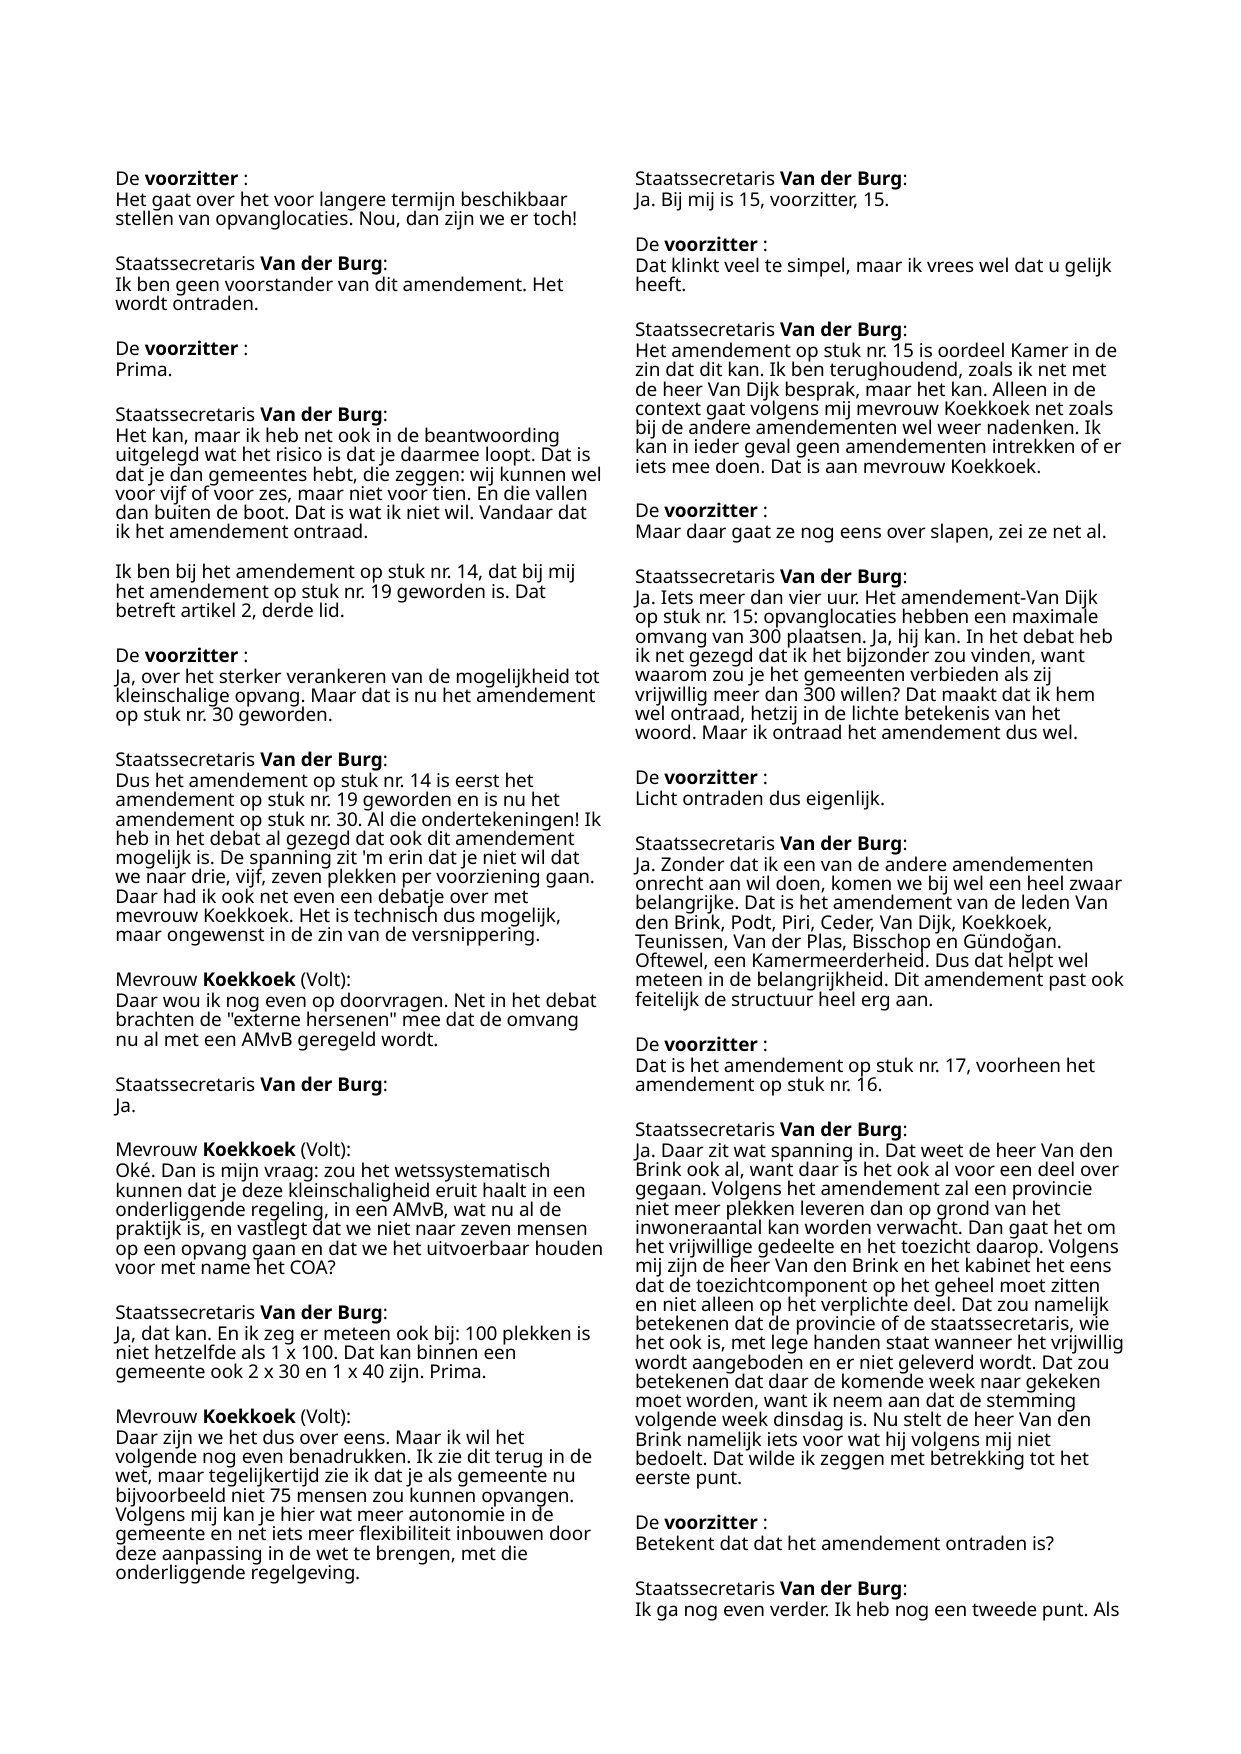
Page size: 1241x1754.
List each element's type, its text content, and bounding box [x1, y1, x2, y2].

text De voorzitter : [115, 336, 605, 361]
text Ik ben bij het amendement op stuk nr. 14, dat bij mij het amendement op stuk nr. 19 geworden is. Dat betreft artikel 2, derde lid. [115, 563, 605, 621]
text Staatssecretaris Van der Burg: [635, 563, 1125, 589]
text De voorzitter : [635, 1509, 1125, 1535]
text Mevrouw Koekkoek (Volt): [115, 1137, 605, 1162]
text De voorzitter : [635, 764, 1125, 790]
text Ja. Iets meer dan vier uur. Het amendement-Van Dijk op stuk nr. 15: opvanglocaties hebben een maximale omvang van 300 plaatsen. Ja, hij kan. In het debat heb ik net gezegd dat ik het bijzonder zou vinden, want waarom zou je het gemeenten verbieden als zij vrijwillig meer dan 300 willen? Dat maakt dat ik hem wel ontraad, hetzij in de lichte betekenis van het woord. Maar ik ontraad het amendement dus wel. [635, 589, 1125, 743]
text Staatssecretaris Van der Burg: [115, 746, 605, 772]
text Ik ga nog even verder. Ik heb nog een tweede punt. Als [635, 1601, 1125, 1620]
text Staatssecretaris Van der Burg: [635, 1116, 1125, 1142]
text Het kan, maar ik heb net ook in de beantwoording uitgelegd wat het risico is dat je daarmee loopt. Dat is dat je dan gemeentes hebt, die zeggen: wij kunnen wel voor vijf of voor zes, maar niet voor tien. En die vallen dan buiten de boot. Dat is wat ik niet wil. Vandaar dat ik het amendement ontraad. [115, 427, 605, 543]
text Licht ontraden dus eigenlijk. [635, 790, 1125, 809]
text Het gaat over het voor langere termijn beschikbaar stellen van opvanglocaties. Nou, dan zijn we er toch! [115, 191, 605, 229]
text Staatssecretaris Van der Burg: [115, 250, 605, 276]
text Daar zijn we het dus over eens. Maar ik wil het volgende nog even benadrukken. Ik zie dit terug in de wet, maar tegelijkertijd zie ik dat je als gemeente nu bijvoorbeeld niet 75 mensen zou kunnen opvangen. Volgens mij kan je hier wat meer autonomie in de gemeente en net iets meer flexibiliteit inbouwen door deze aanpassing in de wet te brengen, met die onderliggende regelgeving. [115, 1429, 605, 1583]
text Dat is het amendement op stuk nr. 17, voorheen het amendement op stuk nr. 16. [635, 1057, 1125, 1095]
text Ja. Zonder dat ik een van de andere amendementen onrecht aan wil doen, komen we bij wel een heel zwaar belangrijke. Dat is het amendement van de leden Van den Brink, Podt, Piri, Ceder, Van Dijk, Koekkoek, Teunissen, Van der Plas, Bisschop en Gündoğan. Oftewel, een Kamermeerderheid. Dus dat helpt wel meteen in de belangrijkheid. Dit amendement past ook feitelijk de structuur heel erg aan. [635, 856, 1125, 1010]
text Dus het amendement op stuk nr. 14 is eerst het amendement op stuk nr. 19 geworden en is nu het amendement op stuk nr. 30. Al die ondertekeningen! Ik heb in het debat al gezegd dat ook dit amendement mogelijk is. De spanning zit 'm erin dat je niet wil dat we naar drie, vijf, zeven plekken per voorziening gaan. Daar had ik ook net even een debatje over met mevrouw Koekkoek. Het is technisch dus mogelijk, maar ongewenst in de zin van de versnippering. [115, 772, 605, 946]
text Daar wou ik nog even op doorvragen. Net in het debat brachten de "externe hersenen" mee dat de omvang nu al met een AMvB geregeld wordt. [115, 992, 605, 1050]
text Staatssecretaris Van der Burg: [115, 1299, 605, 1324]
text Prima. [115, 361, 605, 381]
text Staatssecretaris Van der Burg: [635, 316, 1125, 342]
text Mevrouw Koekkoek (Volt): [115, 966, 605, 992]
text Ja. [115, 1097, 605, 1116]
text De voorzitter : [635, 498, 1125, 523]
text Ja, dat kan. En ik zeg er meteen ook bij: 100 plekken is niet hetzelfde als 1 x 100. Dat kan binnen een gemeente ook 2 x 30 en 1 x 40 zijn. Prima. [115, 1324, 605, 1382]
text Oké. Dan is mijn vraag: zou het wetssystematisch kunnen dat je deze kleinschaligheid eruit haalt in een onderliggende regeling, in een AMvB, wat nu al de praktijk is, en vastlegt dat we niet naar zeven mensen op een opvang gaan en dat we het uitvoerbaar houden voor met name het COA? [115, 1162, 605, 1278]
text Staatssecretaris Van der Burg: [635, 830, 1125, 856]
text De voorzitter : [115, 165, 605, 191]
text Staatssecretaris Van der Burg: [635, 165, 1125, 191]
text Staatssecretaris Van der Burg: [635, 1575, 1125, 1601]
text Ja. Daar zit wat spanning in. Dat weet de heer Van den Brink ook al, want daar is het ook al voor een deel over gegaan. Volgens het amendement zal een provincie niet meer plekken leveren dan op grond van het inwoneraantal kan worden verwacht. Dan gaat het om het vrijwillige gedeelte en het toezicht daarop. Volgens mij zijn de heer Van den Brink en het kabinet het eens dat de toezichtcomponent op het geheel moet zitten en niet alleen op het verplichte deel. Dat zou namelijk betekenen dat de provincie of de staatssecretaris, wie het ook is, met lege handen staat wanneer het vrijwillig wordt aangeboden en er niet geleverd wordt. Dat zou betekenen dat daar de komende week naar gekeken moet worden, want ik neem aan dat de stemming volgende week dinsdag is. Nu stelt de heer Van den Brink namelijk iets voor wat hij volgens mij niet bedoelt. Dat wilde ik zeggen met betrekking tot het eerste punt. [635, 1142, 1125, 1488]
text De voorzitter : [635, 1031, 1125, 1057]
text Ik ben geen voorstander van dit amendement. Het wordt ontraden. [115, 276, 605, 315]
text De voorzitter : [635, 231, 1125, 257]
text Staatssecretaris Van der Burg: [115, 1071, 605, 1097]
text Ja, over het sterker verankeren van de mogelijkheid tot kleinschalige opvang. Maar dat is nu het amendement op stuk nr. 30 geworden. [115, 668, 605, 726]
text Ja. Bij mij is 15, voorzitter, 15. [635, 191, 1125, 210]
text Dat klinkt veel te simpel, maar ik vrees wel dat u gelijk heeft. [635, 257, 1125, 295]
text Staatssecretaris Van der Burg: [115, 401, 605, 427]
text Maar daar gaat ze nog eens over slapen, zei ze net al. [635, 523, 1125, 543]
text De voorzitter : [115, 642, 605, 668]
text Het amendement op stuk nr. 15 is oordeel Kamer in de zin dat dit kan. Ik ben terughoudend, zoals ik net met de heer Van Dijk besprak, maar het kan. Alleen in de context gaat volgens mij mevrouw Koekkoek net zoals bij de andere amendementen wel weer nadenken. Ik kan in ieder geval geen amendementen intrekken of er iets mee doen. Dat is aan mevrouw Koekkoek. [635, 342, 1125, 477]
text Mevrouw Koekkoek (Volt): [115, 1403, 605, 1429]
text Betekent dat dat het amendement ontraden is? [635, 1535, 1125, 1554]
